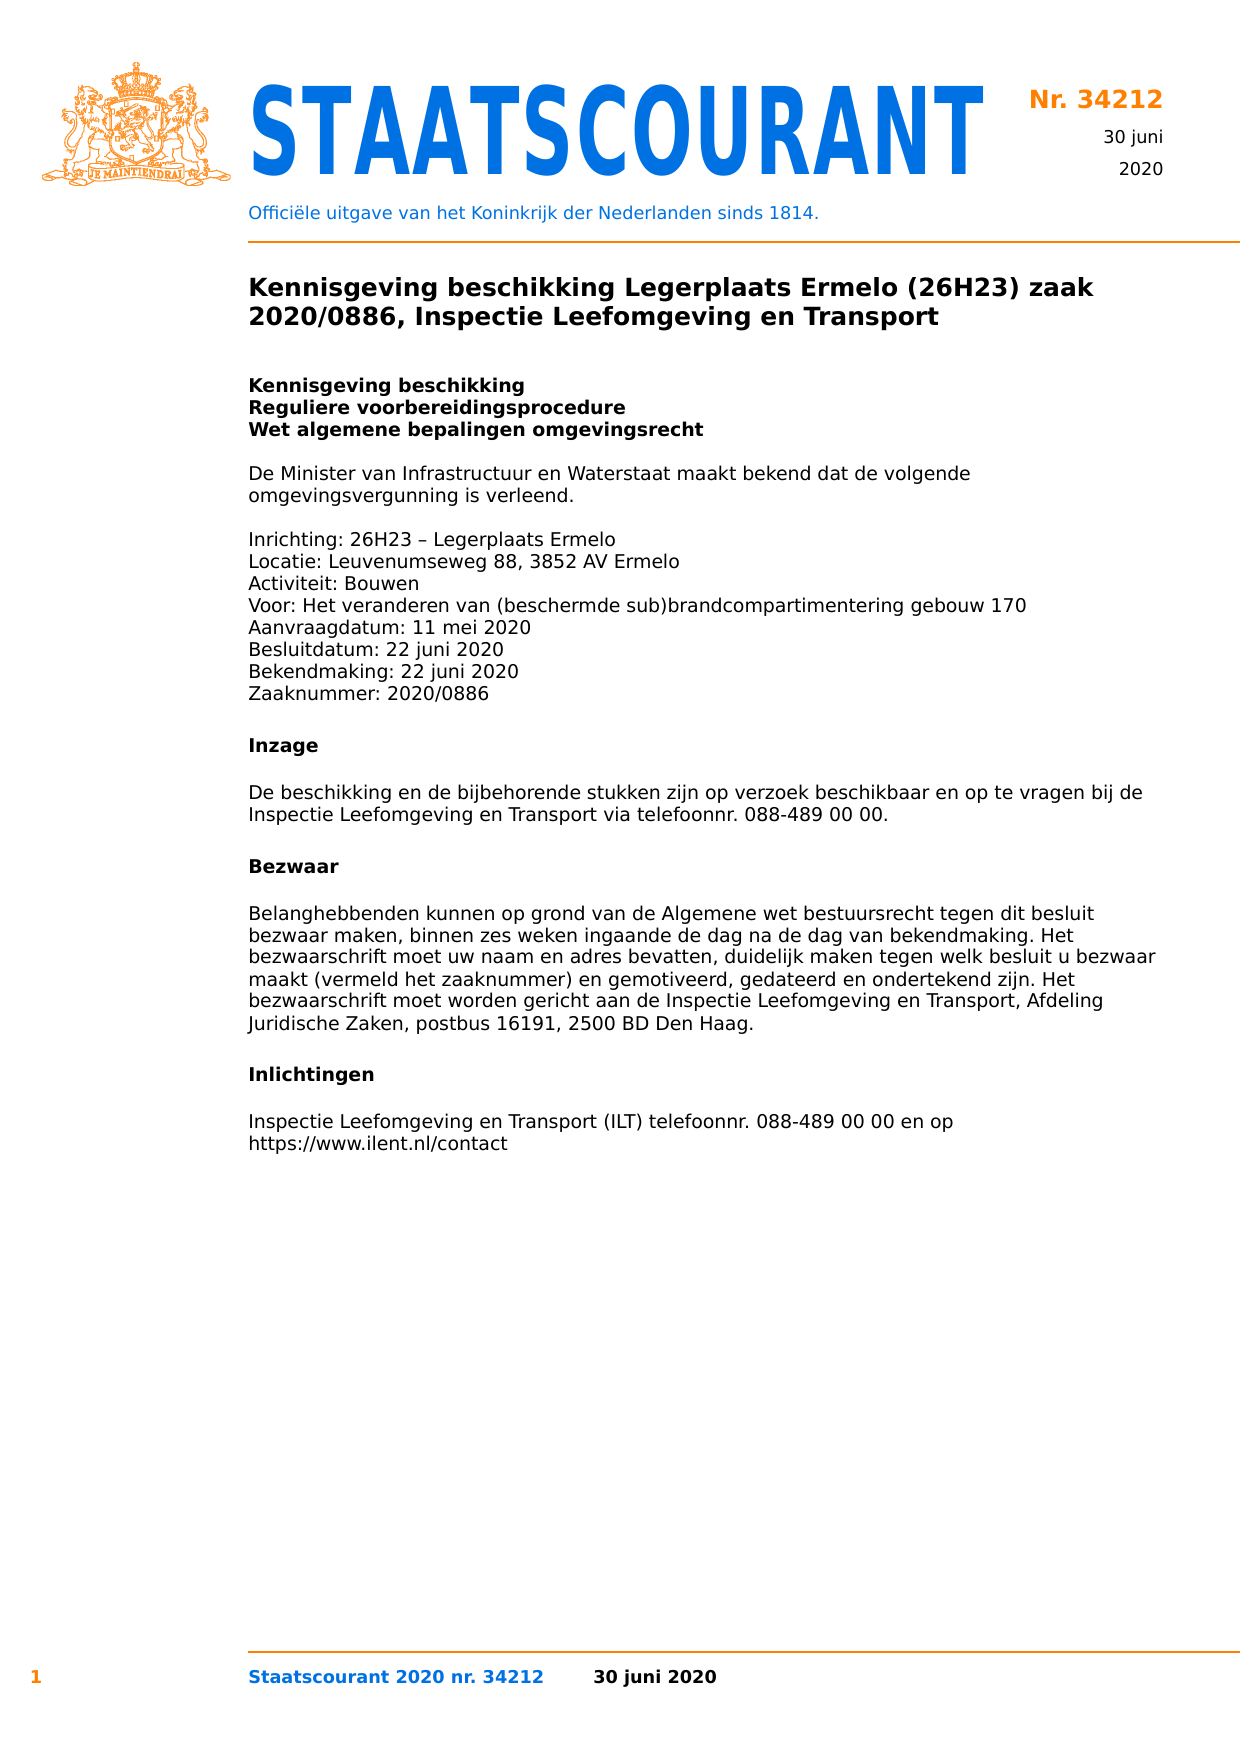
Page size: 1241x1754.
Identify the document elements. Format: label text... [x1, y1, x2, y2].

text Besluitdatum: 22 juni 2020 [248, 639, 1163, 661]
table_header [25, 62, 248, 241]
subtitle Inlichtingen [248, 1064, 1163, 1086]
text Voor: Het veranderen van (beschermde sub)brandcompartimentering gebouw 170 [248, 595, 1163, 617]
text Locatie: Leuvenumseweg 88, 3852 AV Ermelo [248, 551, 1163, 573]
subtitle Kennisgeving beschikking Legerplaats Ermelo (26H23) zaak 2020/0886, Inspectie Leefomgeving en Transport [248, 273, 1163, 331]
text Zaaknummer: 2020/0886 [248, 683, 1163, 704]
text Aanvraagdatum: 11 mei 2020 [248, 617, 1163, 639]
picture [41, 62, 231, 186]
subtitle Bezwaar [248, 856, 1163, 877]
table_cell 30 juni [998, 121, 1240, 153]
subtitle Inzage [248, 734, 1163, 757]
table_header Nr. 34212 [998, 62, 1240, 121]
text Bekendmaking: 22 juni 2020 [248, 661, 1163, 683]
text Inspectie Leefomgeving en Transport (ILT) telefoonnr. 088-489 00 00 en op https://www.ilent.nl/contact [248, 1111, 1163, 1155]
text De beschikking en de bijbehorende stukken zijn op verzoek beschikbaar en op te vragen bij de Inspectie Leefomgeving en Transport via telefoonnr. 088-489 00 00. [248, 782, 1163, 826]
table_cell Officiële uitgave van het Koninkrijk der Nederlanden sinds 1814. [248, 203, 1240, 241]
table_header STAATSCOURANT [248, 62, 998, 203]
text Reguliere voorbereidingsprocedure [248, 397, 1163, 419]
text De Minister van Infrastructuur en Waterstaat maakt bekend dat de volgende omgevingsvergunning is verleend. [248, 463, 1163, 507]
text Kennisgeving beschikking [248, 375, 1163, 397]
text Belanghebbenden kunnen op grond van de Algemene wet bestuursrecht tegen dit besluit bezwaar maken, binnen zes weken ingaande de dag na de dag van bekendmaking. Het bezwaarschrift moet uw naam en adres bevatten, duidelijk maken tegen welk besluit u bezwaar maakt (vermeld het zaaknummer) en gemotiveerd, gedateerd en ondertekend zijn. Het bezwaarschrift moet worden gericht aan de Inspectie Leefomgeving en Transport, Afdeling Juridische Zaken, postbus 16191, 2500 BD Den Haag. [248, 902, 1163, 1034]
text Inrichting: 26H23 – Legerplaats Ermelo [248, 529, 1163, 551]
table_cell 2020 [998, 153, 1240, 203]
text Activiteit: Bouwen [248, 573, 1163, 595]
text Wet algemene bepalingen omgevingsrecht [248, 419, 1163, 441]
